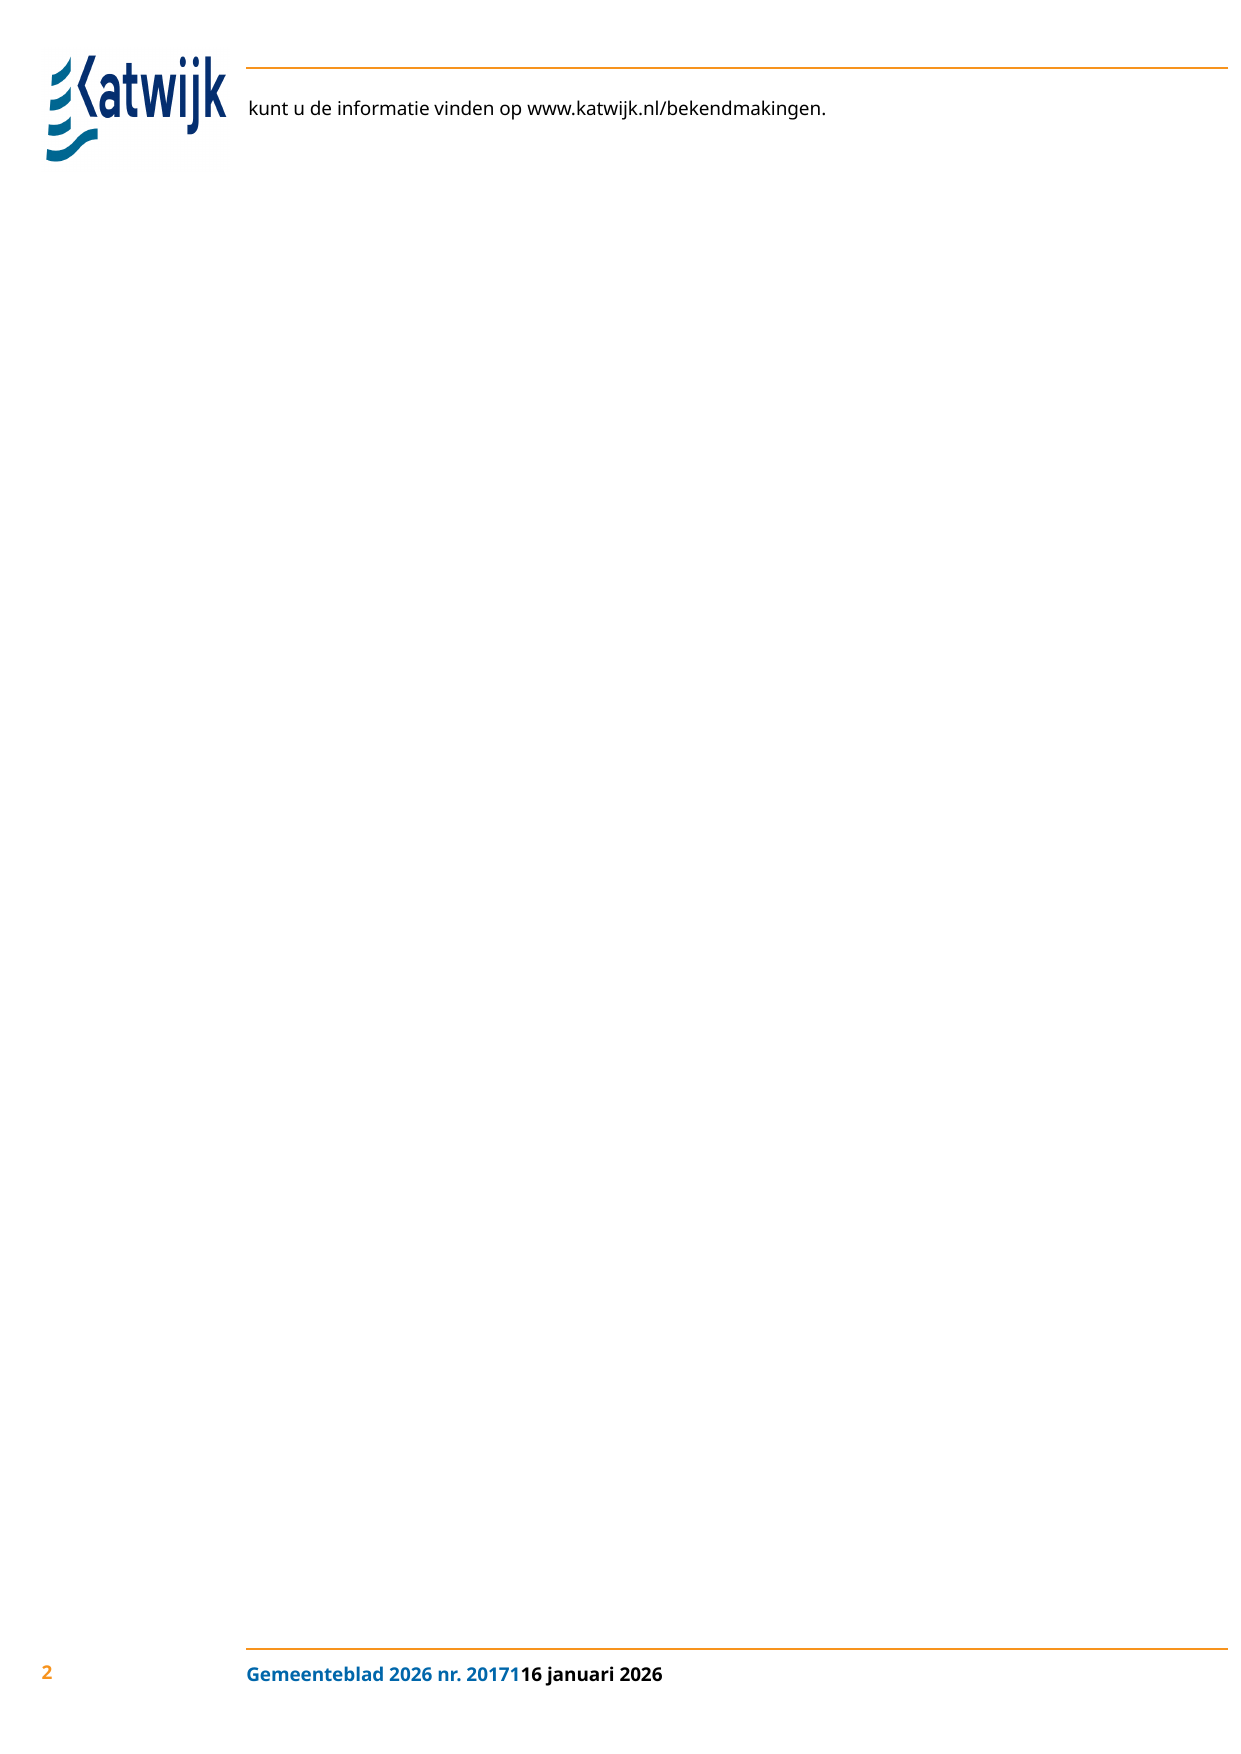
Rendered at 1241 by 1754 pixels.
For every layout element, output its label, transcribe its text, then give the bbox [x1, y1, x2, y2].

picture [41, 47, 231, 172]
text kunt u de informatie vinden op www.katwijk.nl/bekendmakingen. [248, 95, 1152, 121]
